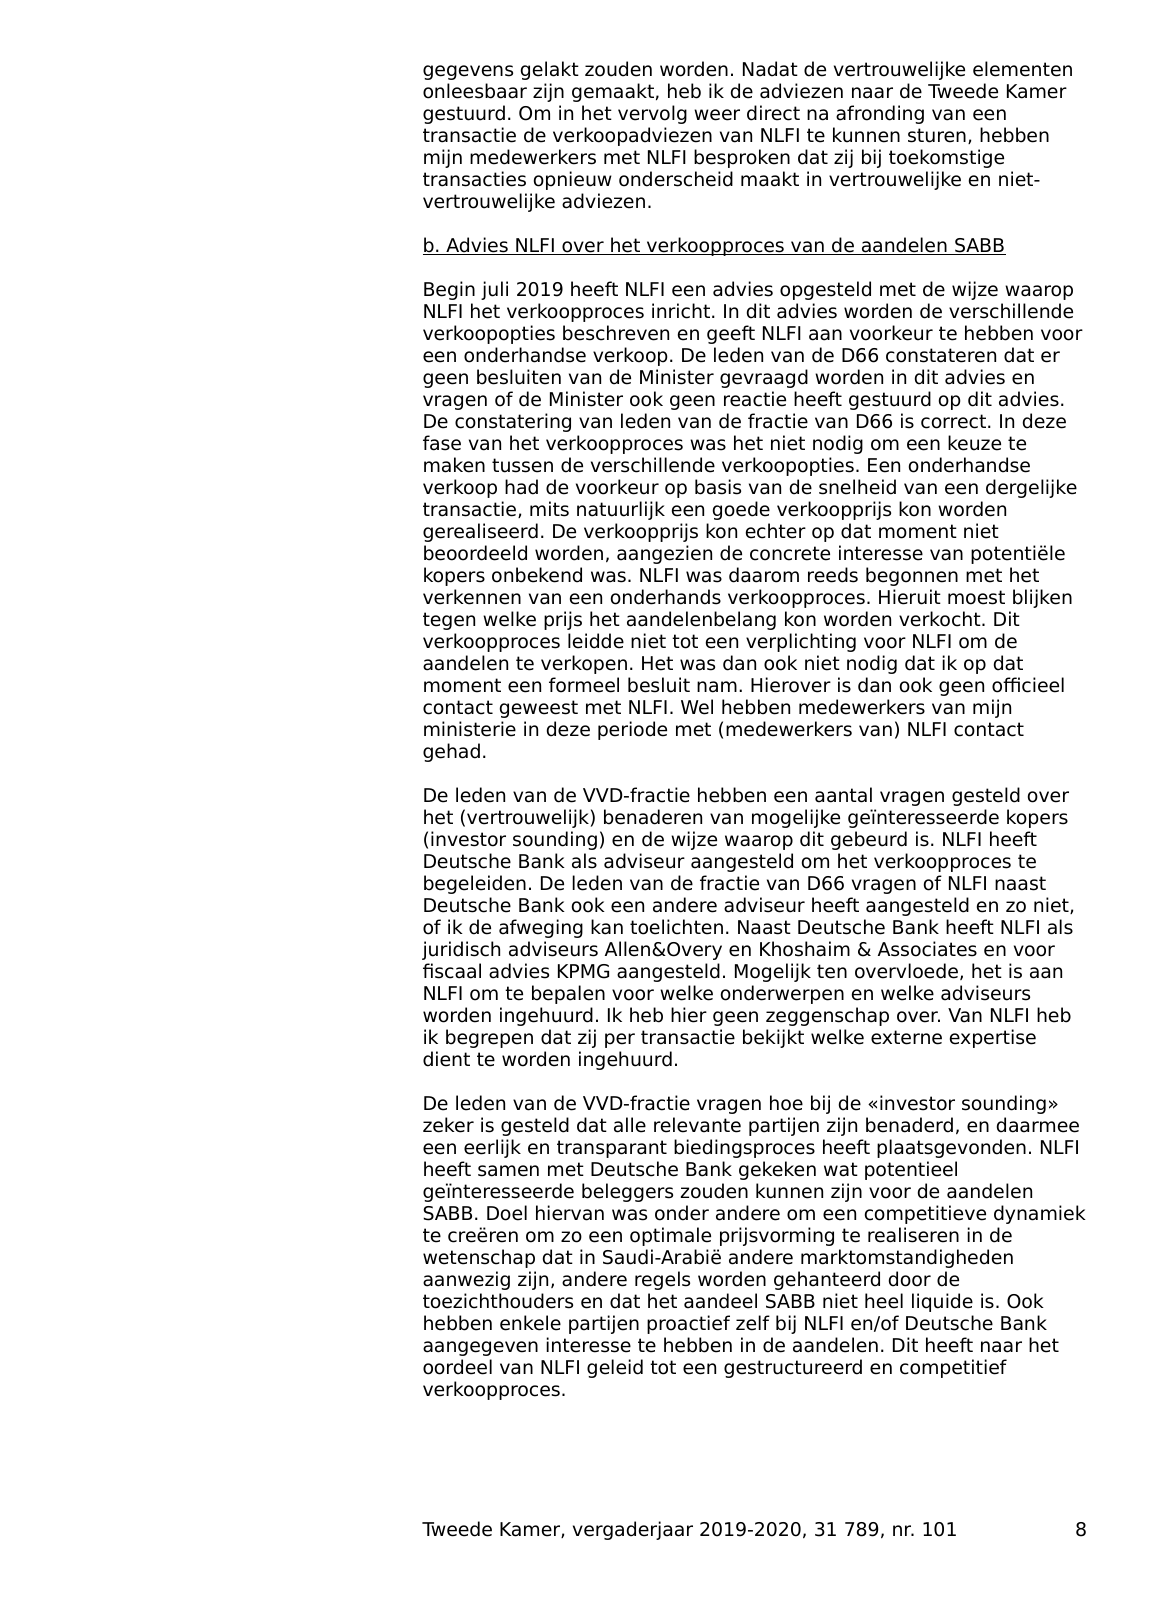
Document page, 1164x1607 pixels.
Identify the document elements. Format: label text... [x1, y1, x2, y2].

text De leden van de VVD-fractie hebben een aantal vragen gesteld over het (vertrouwelijk) benaderen van mogelijke geïnteresseerde kopers (investor sounding) en de wijze waarop dit gebeurd is. NLFI heeft Deutsche Bank als adviseur aangesteld om het verkoopproces te begeleiden. De leden van de fractie van D66 vragen of NLFI naast Deutsche Bank ook een andere adviseur heeft aangesteld en zo niet, of ik de afweging kan toelichten. Naast Deutsche Bank heeft NLFI als juridisch adviseurs Allen&Overy en Khoshaim & Associates en voor fiscaal advies KPMG aangesteld. Mogelijk ten overvloede, het is aan NLFI om te bepalen voor welke onderwerpen en welke adviseurs worden ingehuurd. Ik heb hier geen zeggenschap over. Van NLFI heb ik begrepen dat zij per transactie bekijkt welke externe expertise dient te worden ingehuurd. [422, 785, 1087, 1071]
text Begin juli 2019 heeft NLFI een advies opgesteld met de wijze waarop NLFI het verkoopproces inricht. In dit advies worden de verschillende verkoopopties beschreven en geeft NLFI aan voorkeur te hebben voor een onderhandse verkoop. De leden van de D66 constateren dat er geen besluiten van de Minister gevraagd worden in dit advies en vragen of de Minister ook geen reactie heeft gestuurd op dit advies. De constatering van leden van de fractie van D66 is correct. In deze fase van het verkoopproces was het niet nodig om een keuze te maken tussen de verschillende verkoopopties. Een onderhandse verkoop had de voorkeur op basis van de snelheid van een dergelijke transactie, mits natuurlijk een goede verkoopprijs kon worden gerealiseerd. De verkoopprijs kon echter op dat moment niet beoordeeld worden, aangezien de concrete interesse van potentiële kopers onbekend was. NLFI was daarom reeds begonnen met het verkennen van een onderhands verkoopproces. Hieruit moest blijken tegen welke prijs het aandelenbelang kon worden verkocht. Dit verkoopproces leidde niet tot een verplichting voor NLFI om de aandelen te verkopen. Het was dan ook niet nodig dat ik op dat moment een formeel besluit nam. Hierover is dan ook geen officieel contact geweest met NLFI. Wel hebben medewerkers van mijn ministerie in deze periode met (medewerkers van) NLFI contact gehad. [422, 279, 1087, 763]
text gegevens gelakt zouden worden. Nadat de vertrouwelijke elementen onleesbaar zijn gemaakt, heb ik de adviezen naar de Tweede Kamer gestuurd. Om in het vervolg weer direct na afronding van een transactie de verkoopadviezen van NLFI te kunnen sturen, hebben mijn medewerkers met NLFI besproken dat zij bij toekomstige transacties opnieuw onderscheid maakt in vertrouwelijke en niet-vertrouwelijke adviezen. [422, 59, 1087, 213]
text De leden van de VVD-fractie vragen hoe bij de «investor sounding» zeker is gesteld dat alle relevante partijen zijn benaderd, en daarmee een eerlijk en transparant biedingsproces heeft plaatsgevonden. NLFI heeft samen met Deutsche Bank gekeken wat potentieel geïnteresseerde beleggers zouden kunnen zijn voor de aandelen SABB. Doel hiervan was onder andere om een competitieve dynamiek te creëren om zo een optimale prijsvorming te realiseren in de wetenschap dat in Saudi-Arabië andere marktomstandigheden aanwezig zijn, andere regels worden gehanteerd door de toezichthouders en dat het aandeel SABB niet heel liquide is. Ook hebben enkele partijen proactief zelf bij NLFI en/of Deutsche Bank aangegeven interesse te hebben in de aandelen. Dit heeft naar het oordeel van NLFI geleid tot een gestructureerd en competitief verkoopproces. [422, 1093, 1087, 1401]
subtitle b. Advies NLFI over het verkoopproces van de aandelen SABB [422, 235, 1087, 257]
